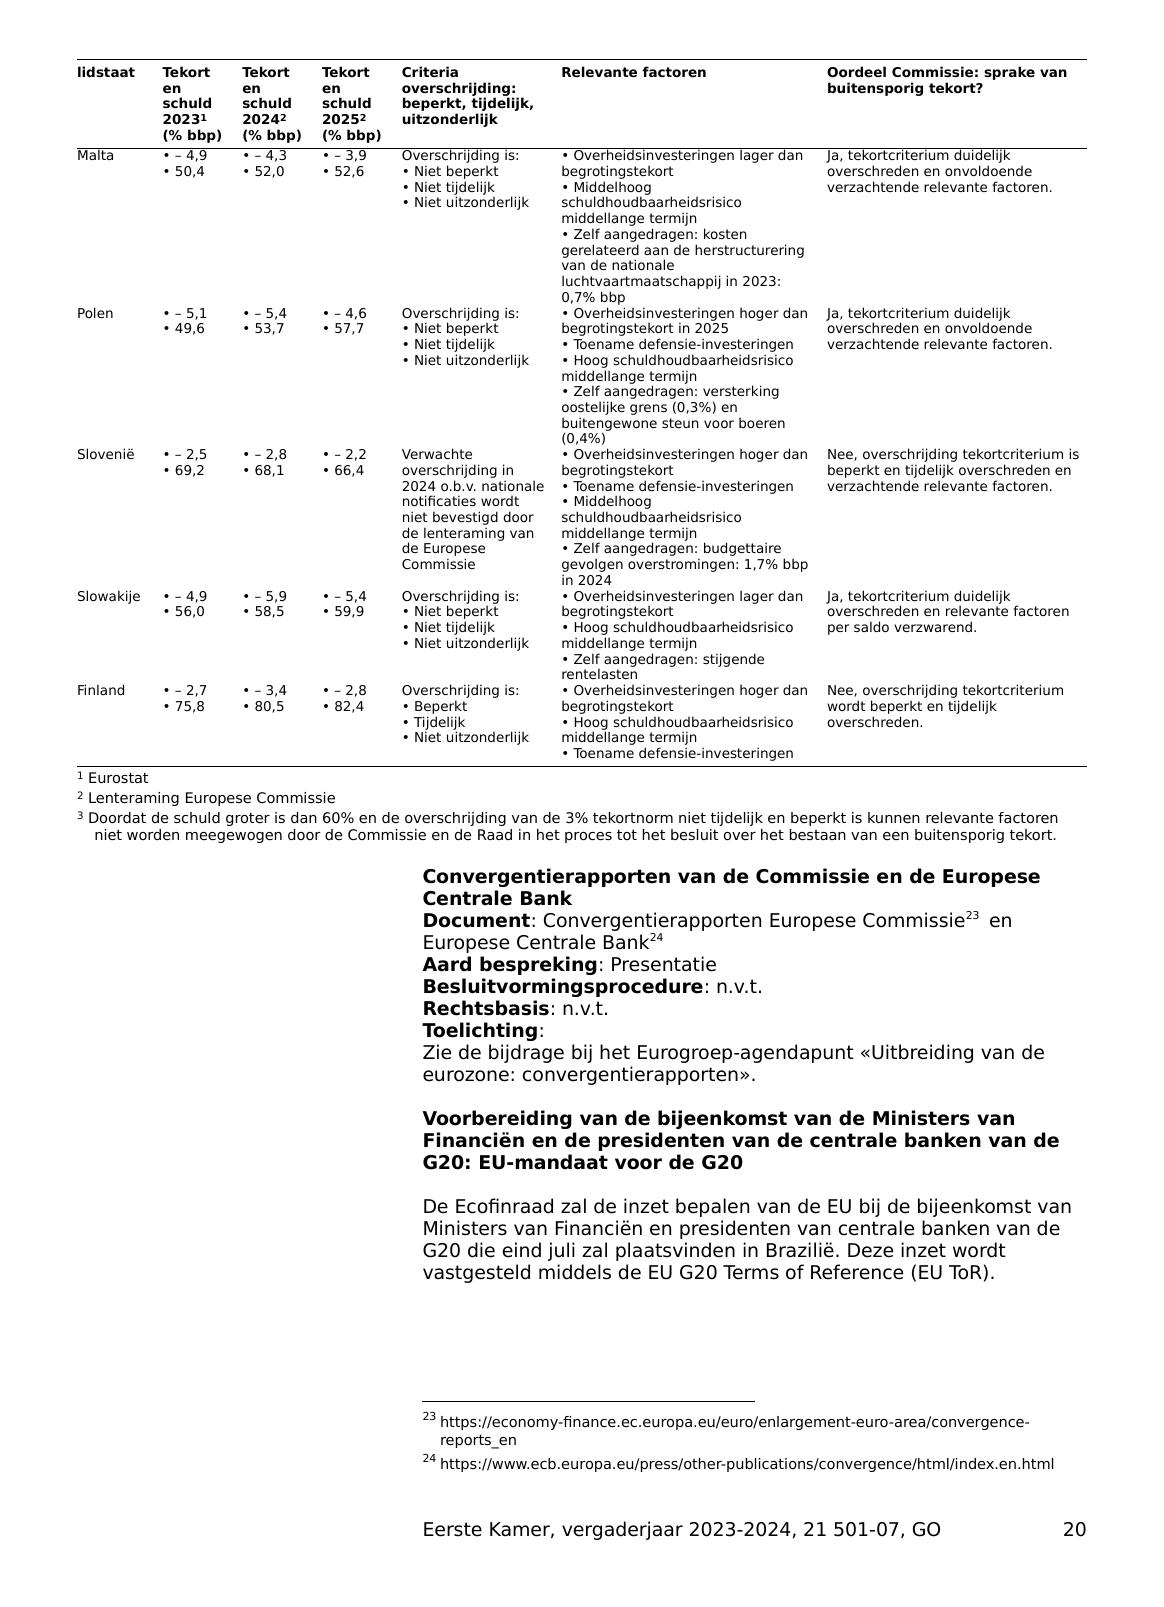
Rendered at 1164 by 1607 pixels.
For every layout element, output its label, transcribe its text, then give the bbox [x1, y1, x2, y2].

table_cell • – 2,2 • 66,4 [316, 447, 396, 588]
subtitle Voorbereiding van de bijeenkomst van de Ministers van Financiën en de presidenten van de centrale banken van de G20: EU-mandaat voor de G20 [422, 1108, 1087, 1174]
table_cell Overschrijding is: • Beperkt • Tijdelijk • Niet uitzonderlijk [396, 683, 555, 766]
table_cell Verwachte overschrijding in 2024 o.b.v. nationale notificaties wordt niet bevestigd door de lenteraming van de Europese Commissie [396, 447, 555, 588]
table_cell • Overheidsinvesteringen hoger dan begrotingstekort • Hoog schuldhoudbaarheidsrisico middellange termijn • Toename defensie-investeringen [555, 683, 821, 766]
text Toelichting: [422, 1019, 1087, 1042]
table_cell • Overheidsinvesteringen lager dan begrotingstekort • Middelhoog schuldhoudbaarheidsrisico middellange termijn • Zelf aangedragen: kosten gerelateerd aan de herstructurering van de nationale luchtvaartmaatschappij in 2023: 0,7% bbp [555, 149, 821, 305]
table_cell • – 2,5 • 69,2 [156, 447, 236, 588]
table_cell Nee, overschrijding tekortcriterium wordt beperkt en tijdelijk overschreden. [821, 683, 1087, 766]
table_cell • – 2,8 • 82,4 [316, 683, 396, 766]
table_header Tekort en schuld 20252 (% bbp) [316, 60, 396, 148]
table_cell • – 5,1 • 49,6 [156, 305, 236, 447]
table_cell Slowakije [77, 589, 156, 683]
table_cell 1 Eurostat 2 Lenteraming Europese Commissie 3 Doordat de schuld groter is dan 60% en de overschrijding van de 3% tekortnorm niet tijdelijk en beperkt is kunnen relevante factoren niet worden meegewogen door de Commissie en de Raad in het proces tot het besluit over het bestaan van een buitensporig tekort. [77, 767, 1087, 843]
text Aard bespreking: Presentatie [422, 954, 1087, 976]
table_cell • Overheidsinvesteringen lager dan begrotingstekort • Hoog schuldhoudbaarheidsrisico middellange termijn • Zelf aangedragen: stijgende rentelasten [555, 589, 821, 683]
table_cell Finland [77, 683, 156, 766]
table_header Oordeel Commissie: sprake van buitensporig tekort? [821, 60, 1087, 148]
table_cell • – 4,9 • 50,4 [156, 149, 236, 305]
table_cell • – 3,9 • 52,6 [316, 149, 396, 305]
table_cell • – 4,3 • 52,0 [236, 149, 316, 305]
table_cell • – 5,4 • 59,9 [316, 589, 396, 683]
table_cell • – 2,7 • 75,8 [156, 683, 236, 766]
text Besluitvormingsprocedure: n.v.t. [422, 976, 1087, 998]
table_cell Ja, tekortcriterium duidelijk overschreden en onvoldoende verzachtende relevante factoren. [821, 149, 1087, 305]
table_cell Malta [77, 149, 156, 305]
table_cell Nee, overschrijding tekortcriterium is beperkt en tijdelijk overschreden en verzachtende relevante factoren. [821, 447, 1087, 588]
table_cell Slovenië [77, 447, 156, 588]
table_cell • – 4,9 • 56,0 [156, 589, 236, 683]
table_header lidstaat [77, 60, 156, 148]
table_header Tekort en schuld 20242 (% bbp) [236, 60, 316, 148]
table_header Relevante factoren [555, 60, 821, 148]
table_cell • Overheidsinvesteringen hoger dan begrotingstekort in 2025 • Toename defensie-investeringen • Hoog schuldhoudbaarheidsrisico middellange termijn • Zelf aangedragen: versterking oostelijke grens (0,3%) en buitengewone steun voor boeren (0,4%) [555, 305, 821, 447]
text Rechtsbasis: n.v.t. [422, 998, 1087, 1019]
table_cell • – 5,4 • 53,7 [236, 305, 316, 447]
text De Ecofinraad zal de inzet bepalen van de EU bij de bijeenkomst van Ministers van Financiën en presidenten van centrale banken van de G20 die eind juli zal plaatsvinden in Brazilië. Deze inzet wordt vastgesteld middels de EU G20 Terms of Reference (EU ToR). [422, 1196, 1087, 1284]
table_cell • – 4,6 • 57,7 [316, 305, 396, 447]
table_cell • – 2,8 • 68,1 [236, 447, 316, 588]
table_cell • Overheidsinvesteringen hoger dan begrotingstekort • Toename defensie-investeringen • Middelhoog schuldhoudbaarheidsrisico middellange termijn • Zelf aangedragen: budgettaire gevolgen overstromingen: 1,7% bbp in 2024 [555, 447, 821, 588]
table_cell Polen [77, 305, 156, 447]
table_cell • – 3,4 • 80,5 [236, 683, 316, 766]
text Document: Convergentierapporten Europese Commissie en Europese Centrale Bank [422, 910, 1087, 954]
text https://www.ecb.europa.eu/press/other-publications/convergence/html/index.en.html [422, 1452, 1087, 1474]
table_cell Ja, tekortcriterium duidelijk overschreden en onvoldoende verzachtende relevante factoren. [821, 305, 1087, 447]
table_cell Overschrijding is: • Niet beperkt • Niet tijdelijk • Niet uitzonderlijk [396, 589, 555, 683]
table_cell Overschrijding is: • Niet beperkt • Niet tijdelijk • Niet uitzonderlijk [396, 149, 555, 305]
table_cell Overschrijding is: • Niet beperkt • Niet tijdelijk • Niet uitzonderlijk [396, 305, 555, 447]
table_header Criteria overschrijding: beperkt, tijdelijk, uitzonderlijk [396, 60, 555, 148]
table_cell • – 5,9 • 58,5 [236, 589, 316, 683]
table_header Tekort en schuld 20231 (% bbp) [156, 60, 236, 148]
text Convergentierapporten van de Commissie en de Europese Centrale Bank [422, 866, 1087, 910]
text Zie de bijdrage bij het Eurogroep-agendapunt «Uitbreiding van de eurozone: convergentierapporten». [422, 1042, 1087, 1086]
table_cell Ja, tekortcriterium duidelijk overschreden en relevante factoren per saldo verzwarend. [821, 589, 1087, 683]
text https://economy-finance.ec.europa.eu/euro/enlargement-euro-area/convergence-reports_en [422, 1410, 1087, 1449]
